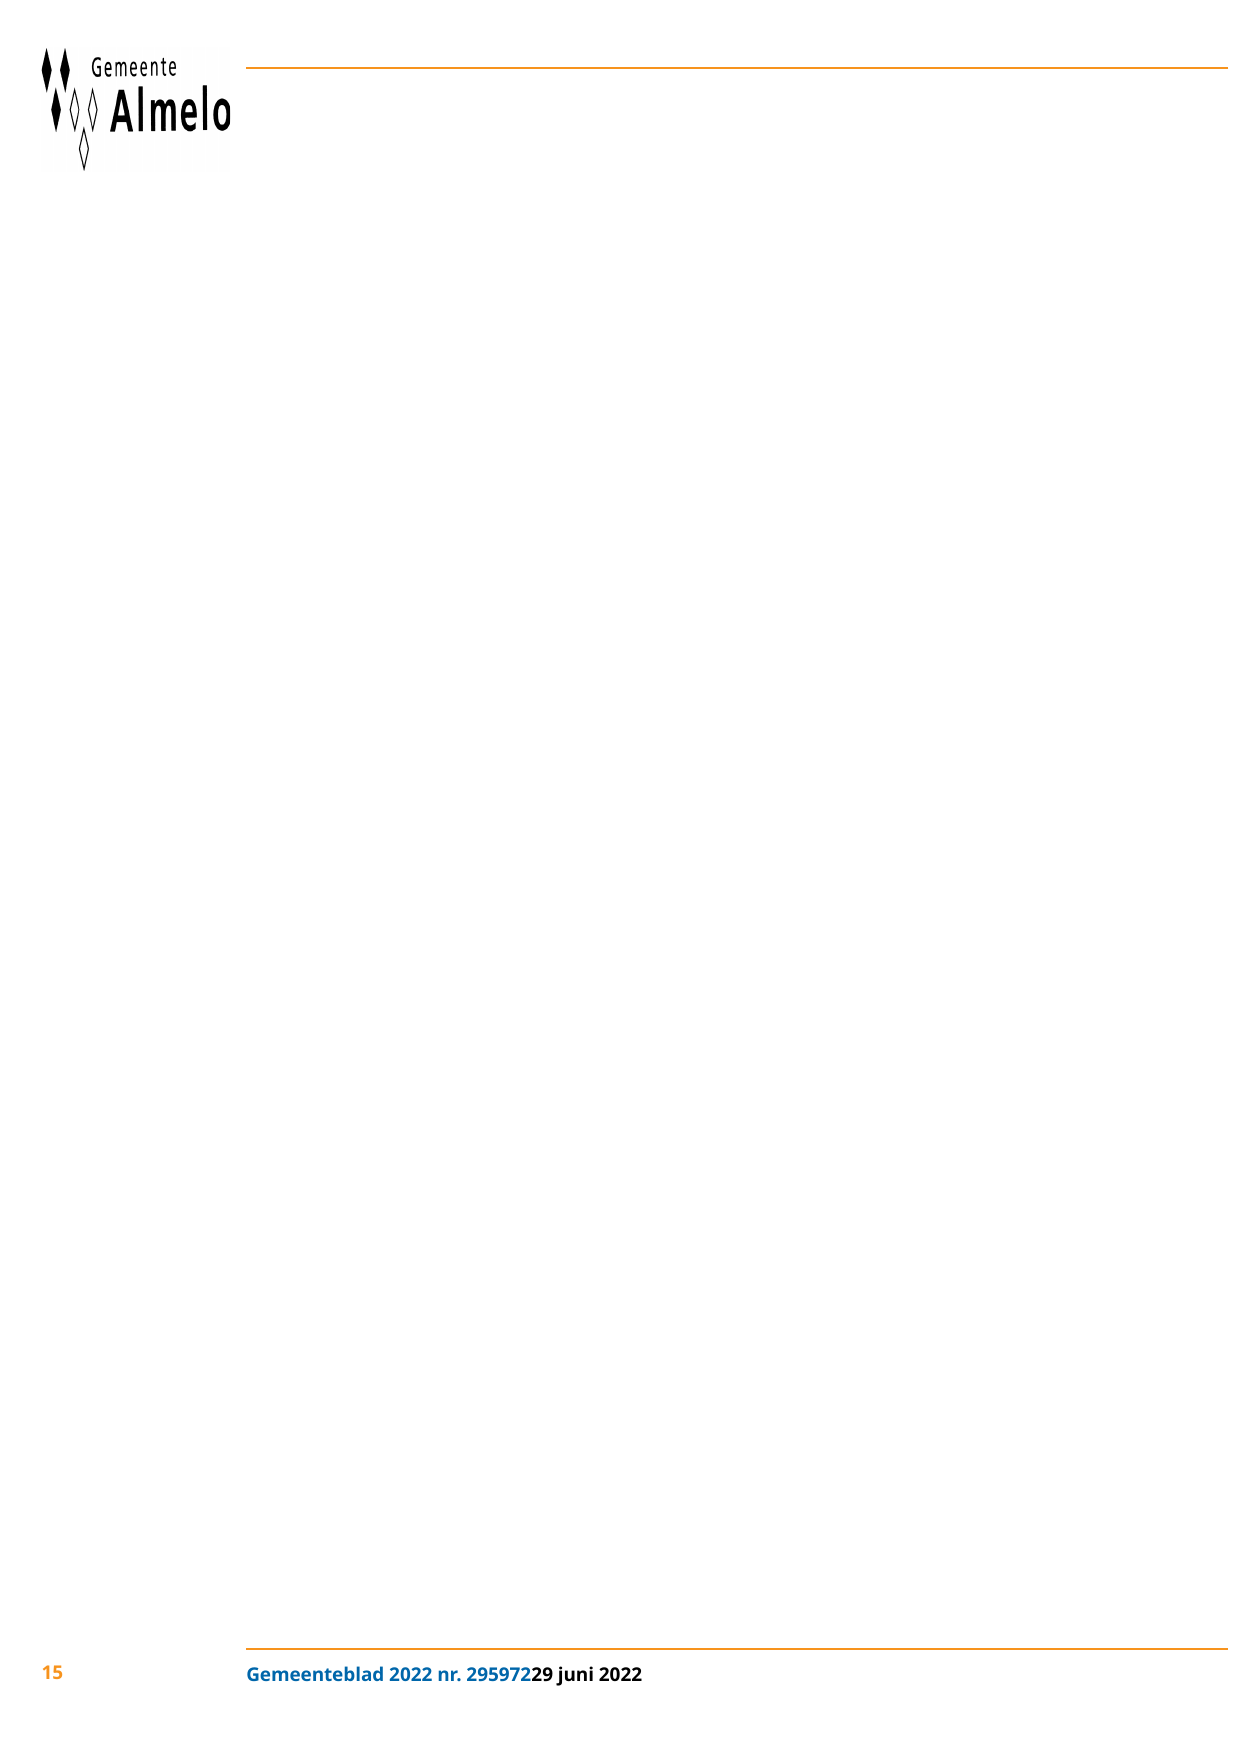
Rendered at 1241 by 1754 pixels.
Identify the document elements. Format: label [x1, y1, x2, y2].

picture [41, 47, 231, 172]
